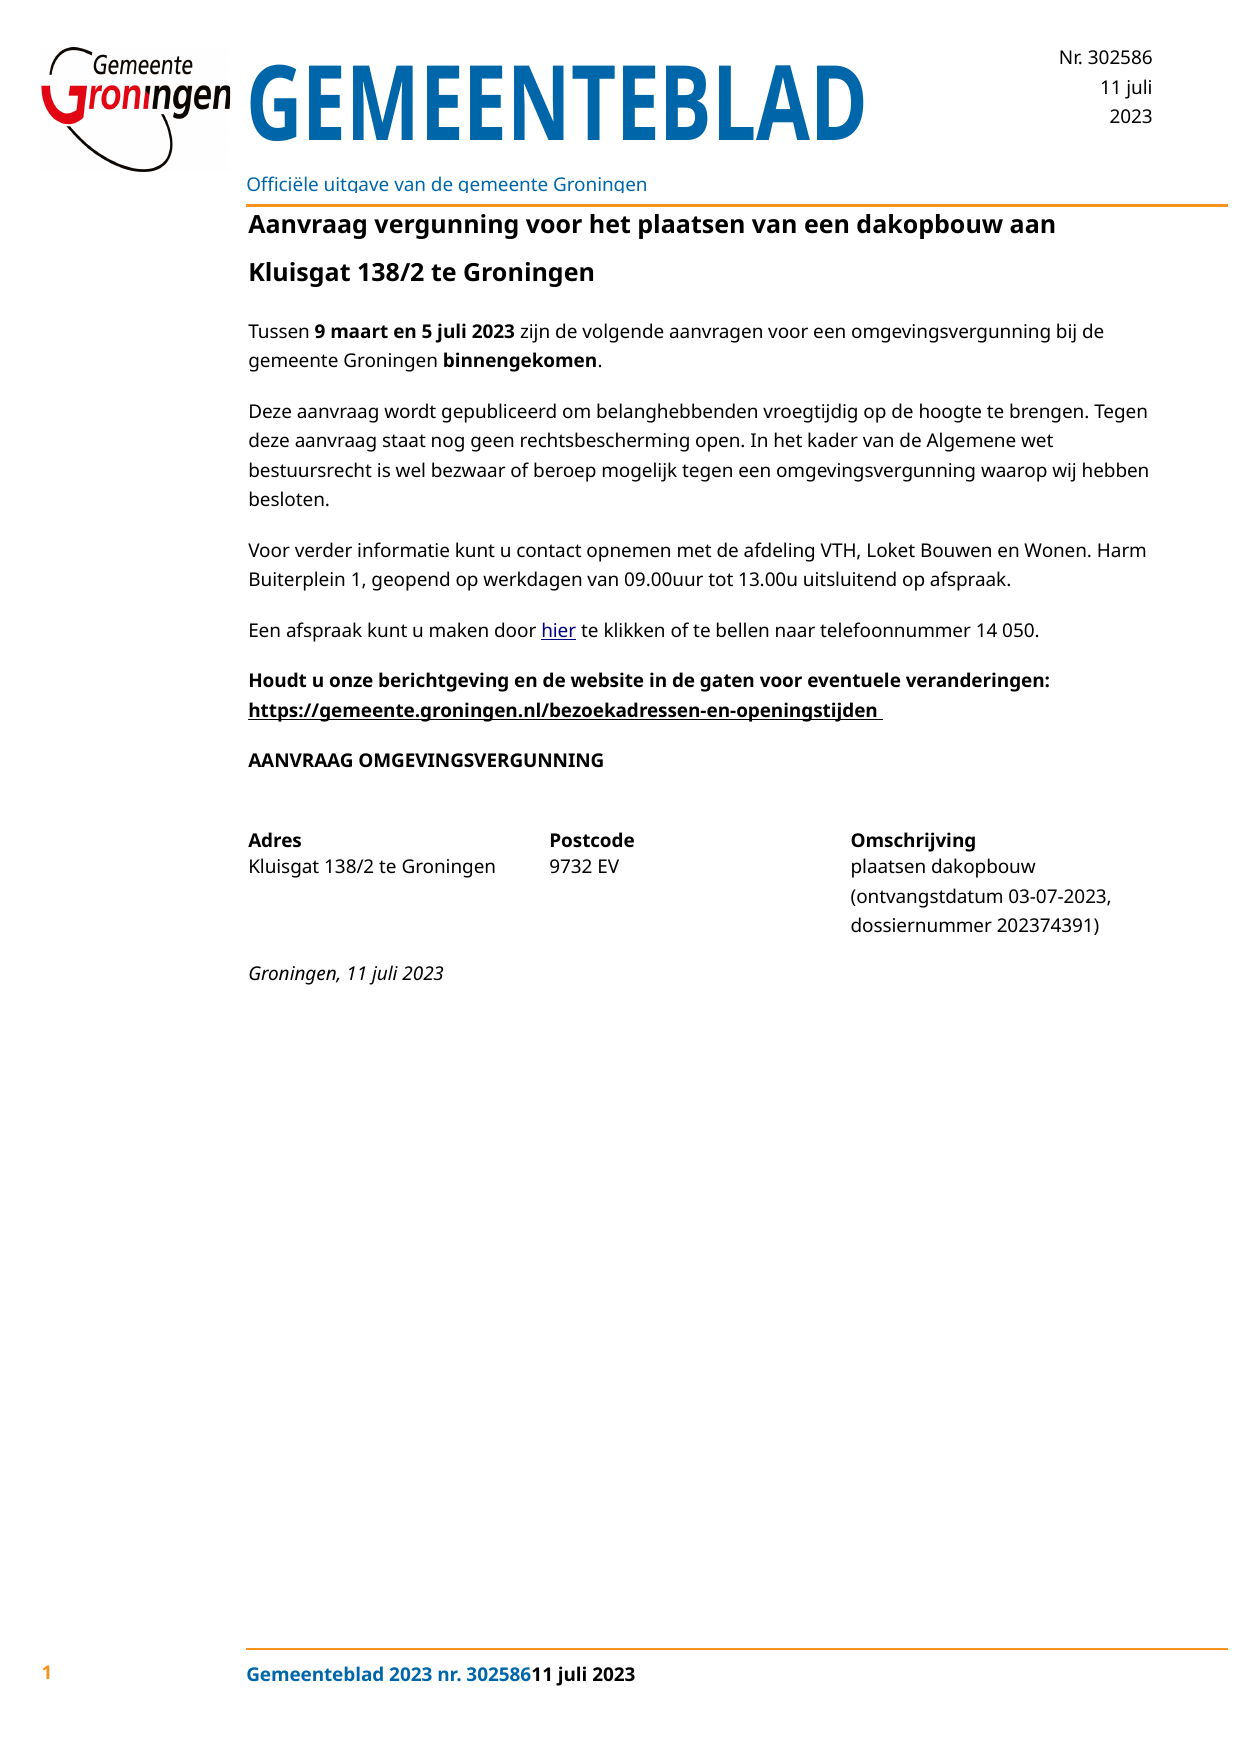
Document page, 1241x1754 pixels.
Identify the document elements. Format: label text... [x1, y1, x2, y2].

text Voor verder informatie kunt u contact opnemen met de afdeling VTH, Loket Bouwen en Wonen. Harm Buiterplein 1, geopend op werkdagen van 09.00uur tot 13.00u uitsluitend op afspraak. [248, 537, 1152, 592]
text AANVRAAG OMGEVINGSVERGUNNING [248, 747, 1152, 773]
text Tussen 9 maart en 5 juli 2023 zijn de volgende aanvragen voor een omgevingsvergunning bij de gemeente Groningen binnengekomen. [248, 318, 1152, 373]
text Houdt u onze berichtgeving en de website in de gaten voor eventuele veranderingen: https://gemeente.groningen.nl/bezoekadressen-en-openingstijden [248, 667, 1152, 723]
table_cell 9732 EV [549, 853, 850, 938]
table_cell plaatsen dakopbouw (ontvangstdatum 03-07-2023, dossiernummer 202374391) [850, 853, 1152, 938]
picture [41, 47, 231, 172]
table_header Postcode [549, 828, 850, 853]
text Deze aanvraag wordt gepubliceerd om belanghebbenden vroegtijdig op de hoogte te brengen. Tegen deze aanvraag staat nog geen rechtsbescherming open. In het kader van de Algemene wet bestuursrecht is wel bezwaar of beroep mogelijk tegen een omgevingsvergunning waarop wij hebben besloten. [248, 398, 1152, 512]
table_header Omschrijving [850, 828, 1152, 853]
text Een afspraak kunt u maken door hier te klikken of te bellen naar telefoonnummer 14 050. [248, 617, 1152, 643]
table_header Adres [248, 828, 549, 853]
text Groningen, 11 juli 2023 [248, 960, 1152, 985]
text Aanvraag vergunning voor het plaatsen van een dakopbouw aan Kluisgat 138/2 te Groningen [248, 207, 1152, 288]
table_cell Kluisgat 138/2 te Groningen [248, 853, 549, 938]
